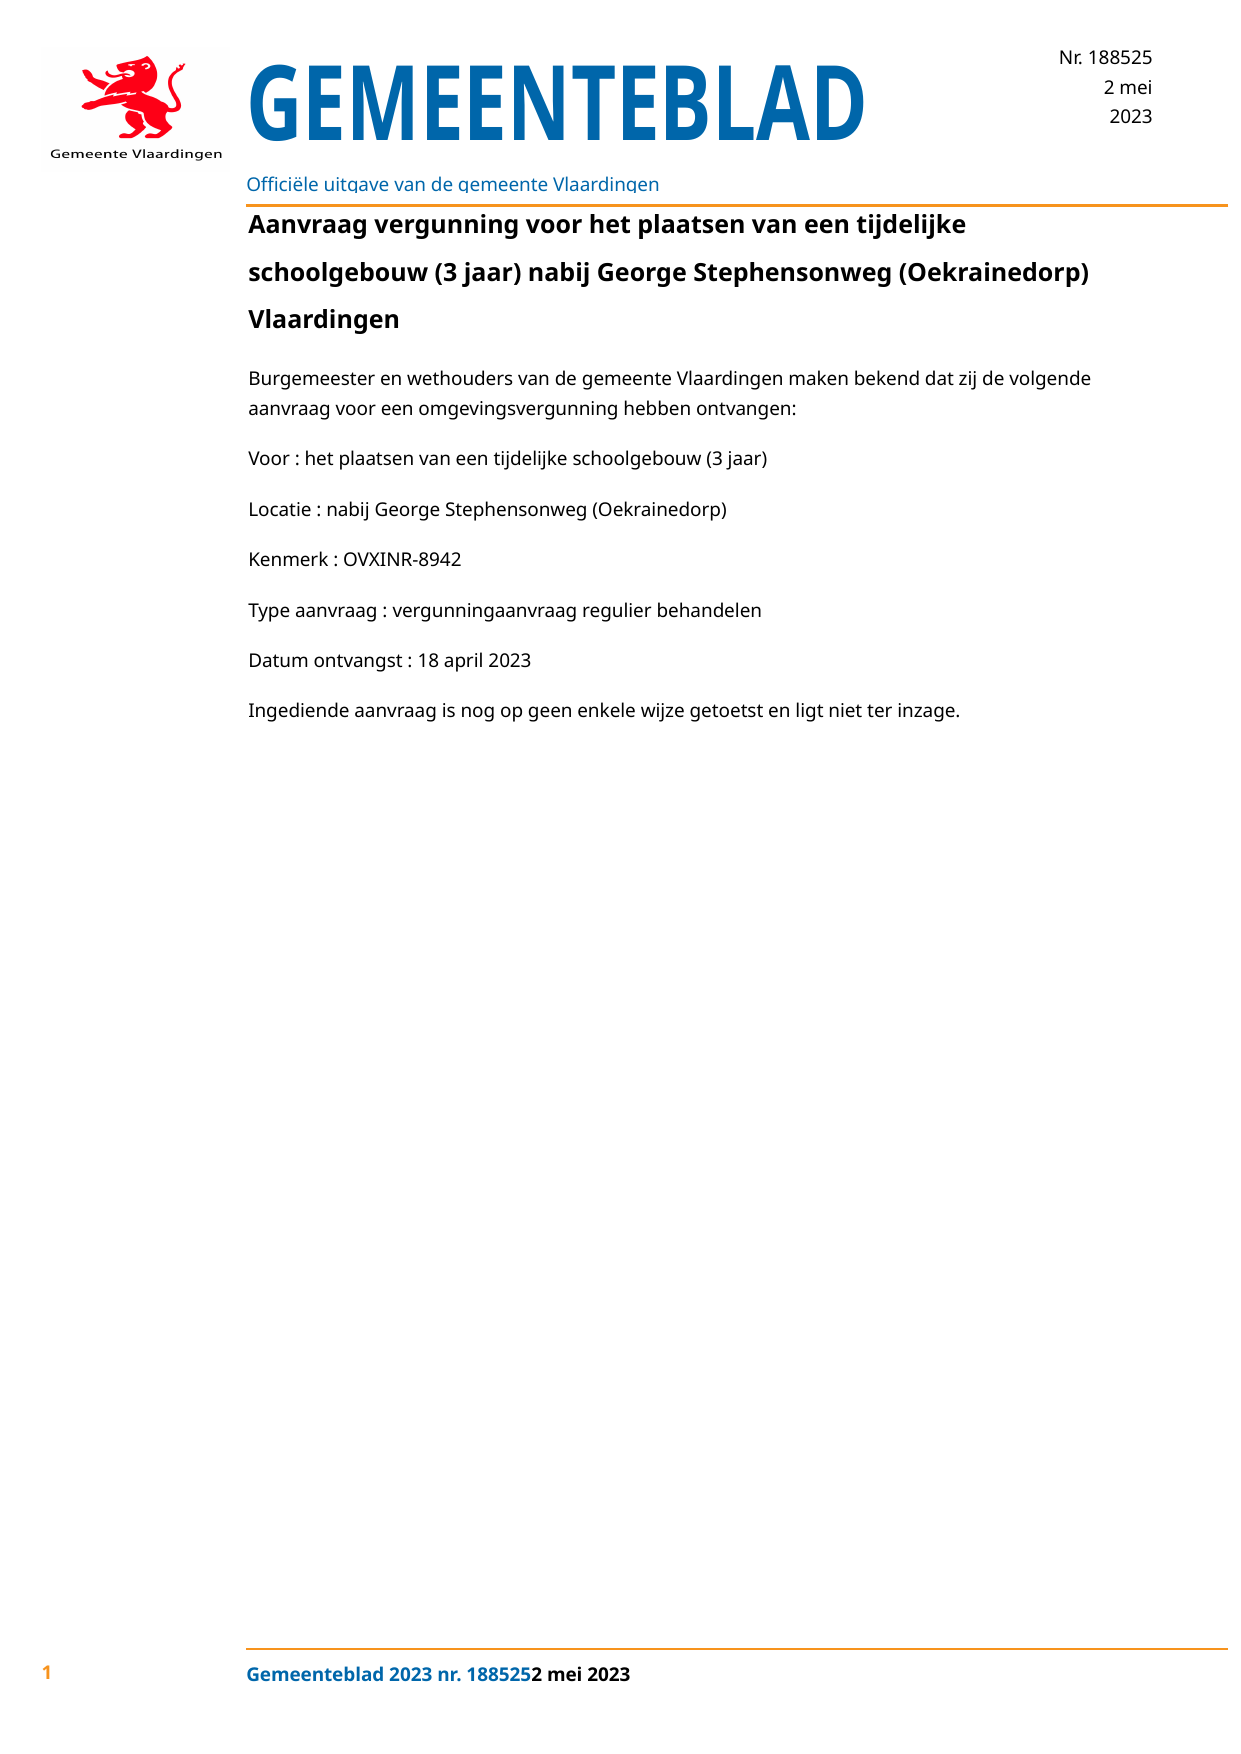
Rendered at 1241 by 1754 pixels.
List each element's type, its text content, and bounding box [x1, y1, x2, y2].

text Voor : het plaatsen van een tijdelijke schoolgebouw (3 jaar) [248, 446, 1152, 471]
text Kenmerk : OVXINR-8942 [248, 546, 1152, 572]
text Aanvraag vergunning voor het plaatsen van een tijdelijke schoolgebouw (3 jaar) nabij George Stephensonweg (Oekrainedorp) Vlaardingen [248, 207, 1152, 336]
text Ingediende aanvraag is nog op geen enkele wijze getoetst en ligt niet ter inzage. [248, 698, 1152, 723]
text Locatie : nabij George Stephensonweg (Oekrainedorp) [248, 496, 1152, 522]
text Type aanvraag : vergunningaanvraag regulier behandelen [248, 597, 1152, 622]
picture [41, 47, 231, 172]
text Datum ontvangst : 18 april 2023 [248, 647, 1152, 673]
text Burgemeester en wethouders van de gemeente Vlaardingen maken bekend dat zij de volgende aanvraag voor een omgevingsvergunning hebben ontvangen: [248, 366, 1152, 421]
